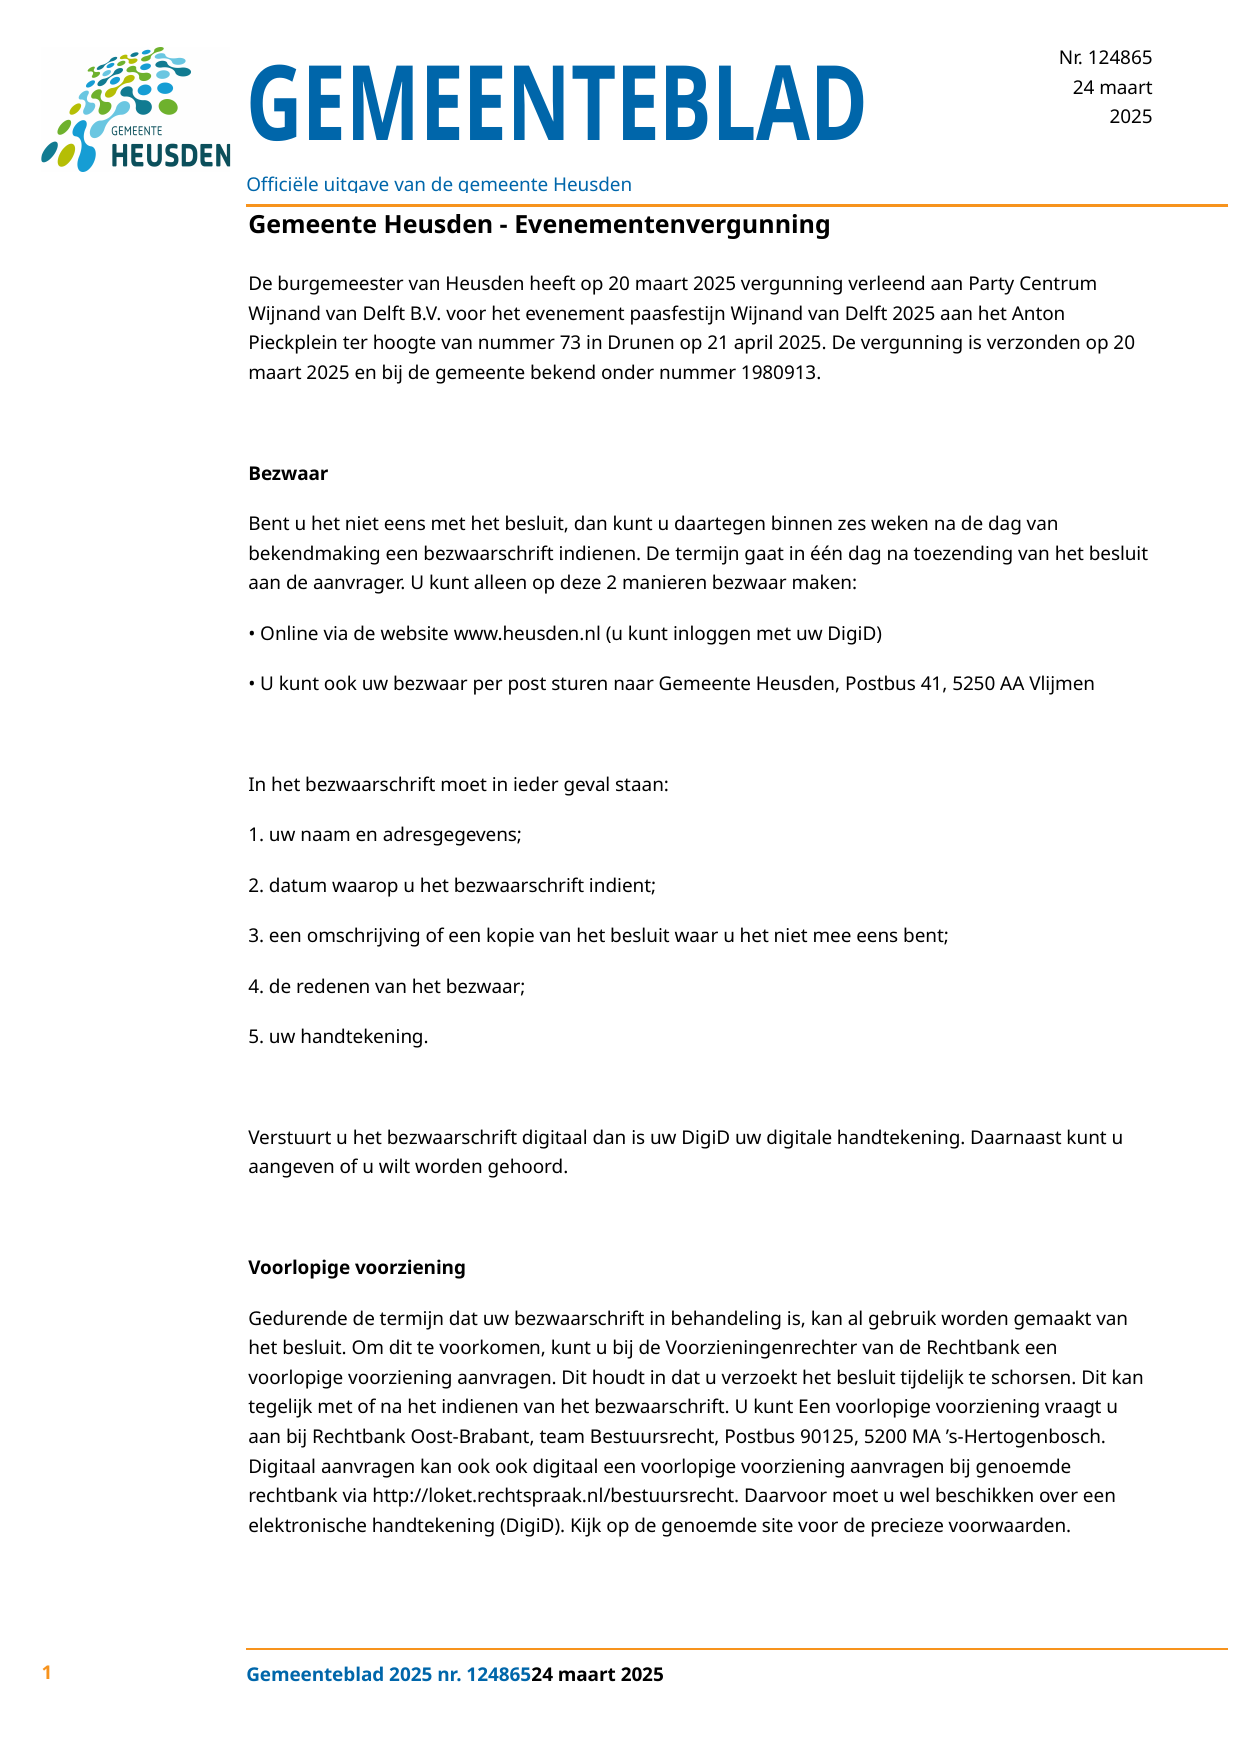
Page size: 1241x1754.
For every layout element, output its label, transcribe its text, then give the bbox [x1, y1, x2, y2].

text 5. uw handtekening. [248, 1023, 1152, 1049]
text Gemeente Heusden - Evenementenvergunning [248, 207, 1152, 241]
text 1. uw naam en adresgegevens; [248, 822, 1152, 847]
text 2. datum waarop u het bezwaarschrift indient; [248, 872, 1152, 898]
text Verstuurt u het bezwaarschrift digitaal dan is uw DigiD uw digitale handtekening. Daarnaast kunt u aangeven of u wilt worden gehoord. [248, 1124, 1152, 1179]
text De burgemeester van Heusden heeft op 20 maart 2025 vergunning verleend aan Party Centrum Wijnand van Delft B.V. voor het evenement paasfestijn Wijnand van Delft 2025 aan het Anton Pieckplein ter hoogte van nummer 73 in Drunen op 21 april 2025. De vergunning is verzonden op 20 maart 2025 en bij de gemeente bekend onder nummer 1980913. [248, 270, 1152, 385]
text 4. de redenen van het bezwaar; [248, 973, 1152, 998]
text Voorlopige voorziening [248, 1254, 1152, 1280]
text Bent u het niet eens met het besluit, dan kunt u daartegen binnen zes weken na de dag van bekendmaking een bezwaarschrift indienen. De termijn gaat in één dag na toezending van het besluit aan de aanvrager. U kunt alleen op deze 2 manieren bezwaar maken: [248, 510, 1152, 595]
picture [41, 47, 231, 172]
text • U kunt ook uw bezwaar per post sturen naar Gemeente Heusden, Postbus 41, 5250 AA Vlijmen [248, 670, 1152, 696]
text Gedurende de termijn dat uw bezwaarschrift in behandeling is, kan al gebruik worden gemaakt van het besluit. Om dit te voorkomen, kunt u bij de Voorzieningenrechter van de Rechtbank een voorlopige voorziening aanvragen. Dit houdt in dat u verzoekt het besluit tijdelijk te schorsen. Dit kan tegelijk met of na het indienen van het bezwaarschrift. U kunt Een voorlopige voorziening vraagt u aan bij Rechtbank Oost-Brabant, team Bestuursrecht, Postbus 90125, 5200 MA ’s-Hertogenbosch. Digitaal aanvragen kan ook ook digitaal een voorlopige voorziening aanvragen bij genoemde rechtbank via http://loket.rechtspraak.nl/bestuursrecht. Daarvoor moet u wel beschikken over een elektronische handtekening (DigiD). Kijk op de genoemde site voor de precieze voorwaarden. [248, 1305, 1152, 1538]
text In het bezwaarschrift moet in ieder geval staan: [248, 771, 1152, 797]
text 3. een omschrijving of een kopie van het besluit waar u het niet mee eens bent; [248, 922, 1152, 948]
text Bezwaar [248, 460, 1152, 486]
text • Online via de website www.heusden.nl (u kunt inloggen met uw DigiD) [248, 620, 1152, 646]
